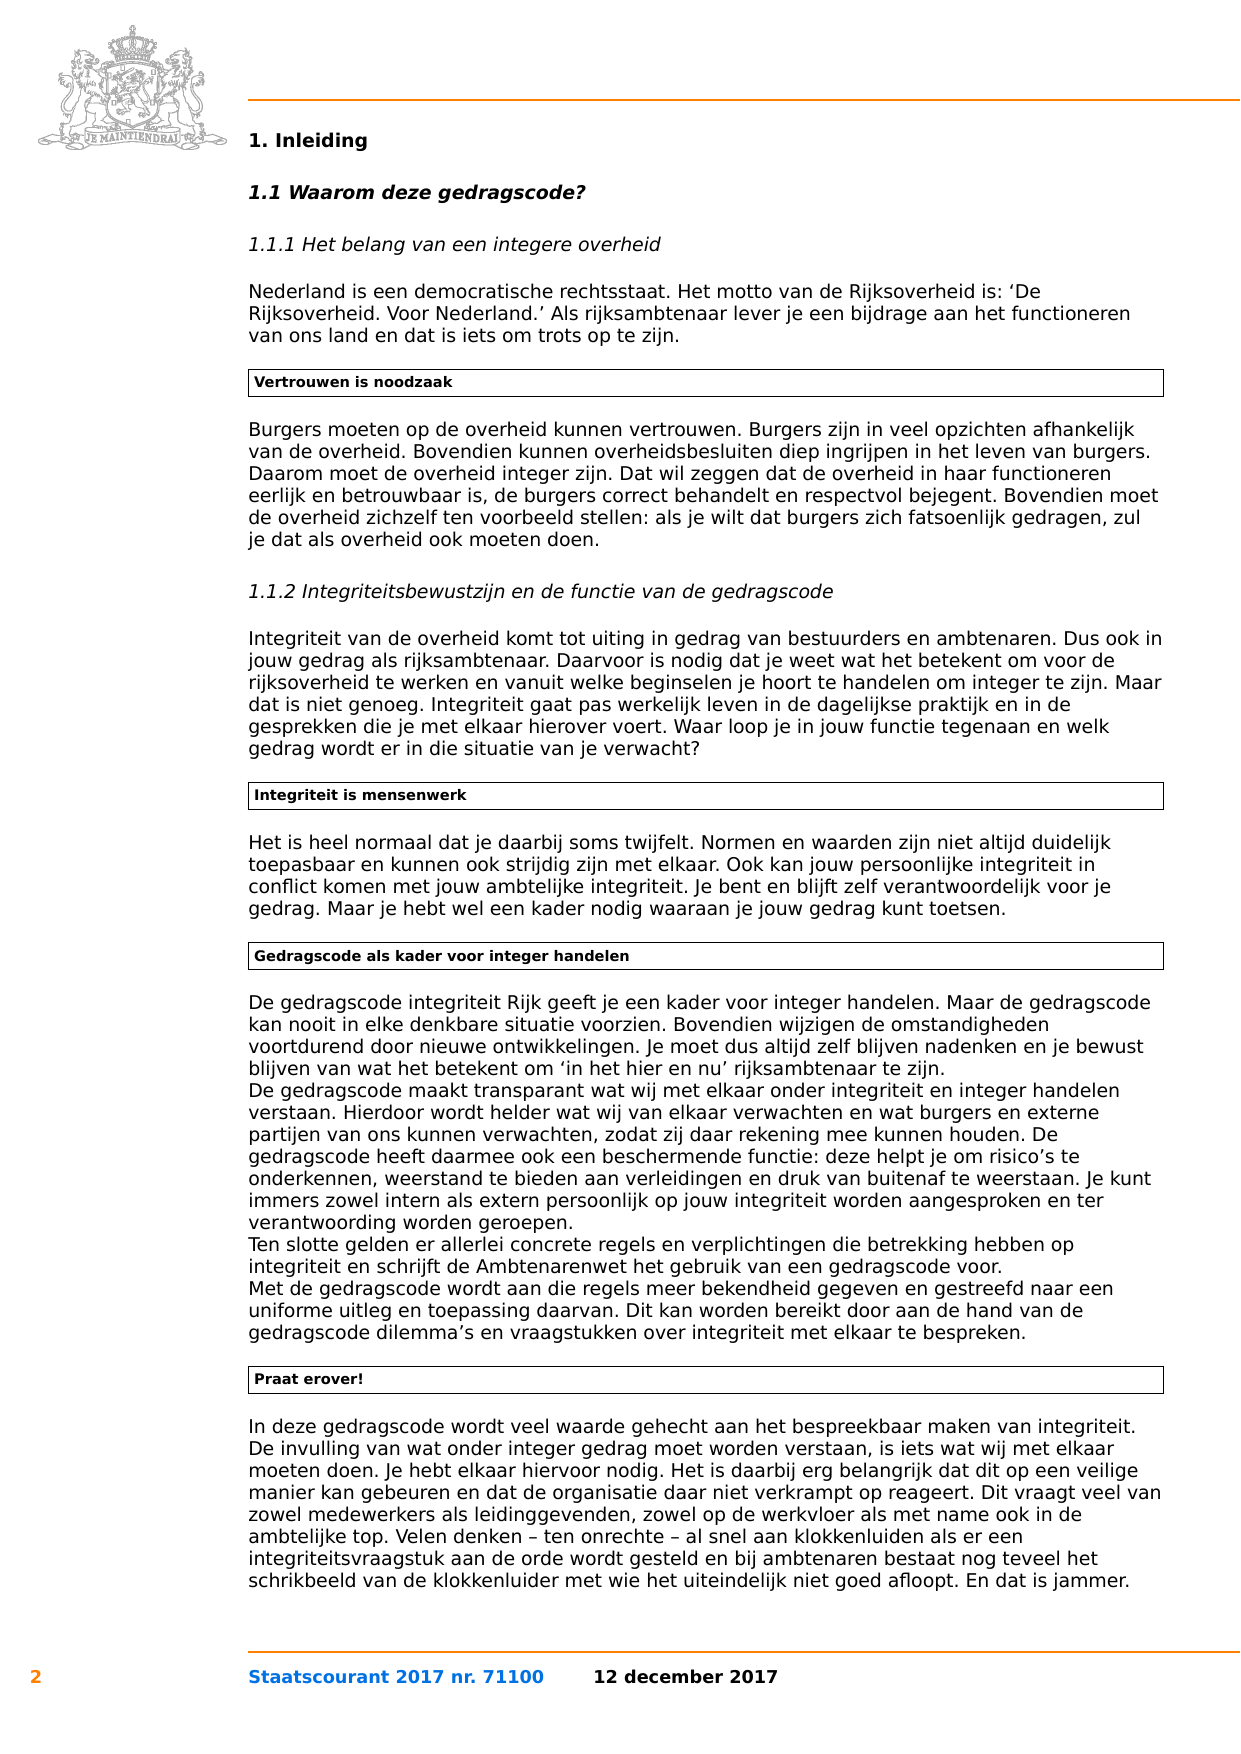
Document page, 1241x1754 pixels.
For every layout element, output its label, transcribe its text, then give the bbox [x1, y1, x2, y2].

text De gedragscode maakt transparant wat wij met elkaar onder integriteit en integer handelen verstaan. Hierdoor wordt helder wat wij van elkaar verwachten en wat burgers en externe partijen van ons kunnen verwachten, zodat zij daar rekening mee kunnen houden. De gedragscode heeft daarmee ook een beschermende functie: deze helpt je om risico’s te onderkennen, weerstand te bieden aan verleidingen en druk van buitenaf te weerstaan. Je kunt immers zowel intern als extern persoonlijk op jouw integriteit worden aangesproken en ter verantwoording worden geroepen. [248, 1080, 1163, 1234]
text De gedragscode integriteit Rijk geeft je een kader voor integer handelen. Maar de gedragscode kan nooit in elke denkbare situatie voorzien. Bovendien wijzigen de omstandigheden voortdurend door nieuwe ontwikkelingen. Je moet dus altijd zelf blijven nadenken en je bewust blijven van wat het betekent om ‘in het hier en nu’ rijksambtenaar te zijn. [248, 992, 1163, 1080]
text Met de gedragscode wordt aan die regels meer bekendheid gegeven en gestreefd naar een uniforme uitleg en toepassing daarvan. Dit kan worden bereikt door aan de hand van de gedragscode dilemma’s en vraagstukken over integriteit met elkaar te bespreken. [248, 1278, 1163, 1344]
table_header Integriteit is mensenwerk [249, 783, 1163, 809]
table_header Praat erover! [249, 1367, 1163, 1393]
text Burgers moeten op de overheid kunnen vertrouwen. Burgers zijn in veel opzichten afhankelijk van de overheid. Bovendien kunnen overheidsbesluiten diep ingrijpen in het leven van burgers. Daarom moet de overheid integer zijn. Dat wil zeggen dat de overheid in haar functioneren eerlijk en betrouwbaar is, de burgers correct behandelt en respectvol bejegent. Bovendien moet de overheid zichzelf ten voorbeeld stellen: als je wilt dat burgers zich fatsoenlijk gedragen, zul je dat als overheid ook moeten doen. [248, 419, 1163, 551]
text In deze gedragscode wordt veel waarde gehecht aan het bespreekbaar maken van integriteit. De invulling van wat onder integer gedrag moet worden verstaan, is iets wat wij met elkaar moeten doen. Je hebt elkaar hiervoor nodig. Het is daarbij erg belangrijk dat dit op een veilige manier kan gebeuren en dat de organisatie daar niet verkrampt op reageert. Dit vraagt veel van zowel medewerkers als leidinggevenden, zowel op de werkvloer als met name ook in de ambtelijke top. Velen denken – ten onrechte – al snel aan klokkenluiden als er een integriteitsvraagstuk aan de orde wordt gesteld en bij ambtenaren bestaat nog teveel het schrikbeeld van de klokkenluider met wie het uiteindelijk niet goed afloopt. En dat is jammer. [248, 1416, 1163, 1592]
text Nederland is een democratische rechtsstaat. Het motto van de Rijksoverheid is: ‘De Rijksoverheid. Voor Nederland.’ Als rijksambtenaar lever je een bijdrage aan het functioneren van ons land en dat is iets om trots op te zijn. [248, 281, 1163, 347]
text Integriteit van de overheid komt tot uiting in gedrag van bestuurders en ambtenaren. Dus ook in jouw gedrag als rijksambtenaar. Daarvoor is nodig dat je weet wat het betekent om voor de rijksoverheid te werken en vanuit welke beginselen je hoort te handelen om integer te zijn. Maar dat is niet genoeg. Integriteit gaat pas werkelijk leven in de dagelijkse praktijk en in de gesprekken die je met elkaar hierover voert. Waar loop je in jouw functie tegenaan en welk gedrag wordt er in die situatie van je verwacht? [248, 628, 1163, 760]
table_header Gedragscode als kader voor integer handelen [249, 943, 1163, 969]
subtitle 1.1.1 Het belang van een integere overheid [248, 234, 1163, 256]
picture [38, 25, 227, 150]
subtitle 1. Inleiding [248, 130, 1163, 152]
subtitle 1.1 Waarom deze gedragscode? [248, 182, 1163, 204]
text Ten slotte gelden er allerlei concrete regels en verplichtingen die betrekking hebben op integriteit en schrijft de Ambtenarenwet het gebruik van een gedragscode voor. [248, 1234, 1163, 1278]
subtitle 1.1.2 Integriteitsbewustzijn en de functie van de gedragscode [248, 581, 1163, 603]
table_header Vertrouwen is noodzaak [249, 370, 1163, 396]
text Het is heel normaal dat je daarbij soms twijfelt. Normen en waarden zijn niet altijd duidelijk toepasbaar en kunnen ook strijdig zijn met elkaar. Ook kan jouw persoonlijke integriteit in conflict komen met jouw ambtelijke integriteit. Je bent en blijft zelf verantwoordelijk voor je gedrag. Maar je hebt wel een kader nodig waaraan je jouw gedrag kunt toetsen. [248, 832, 1163, 920]
